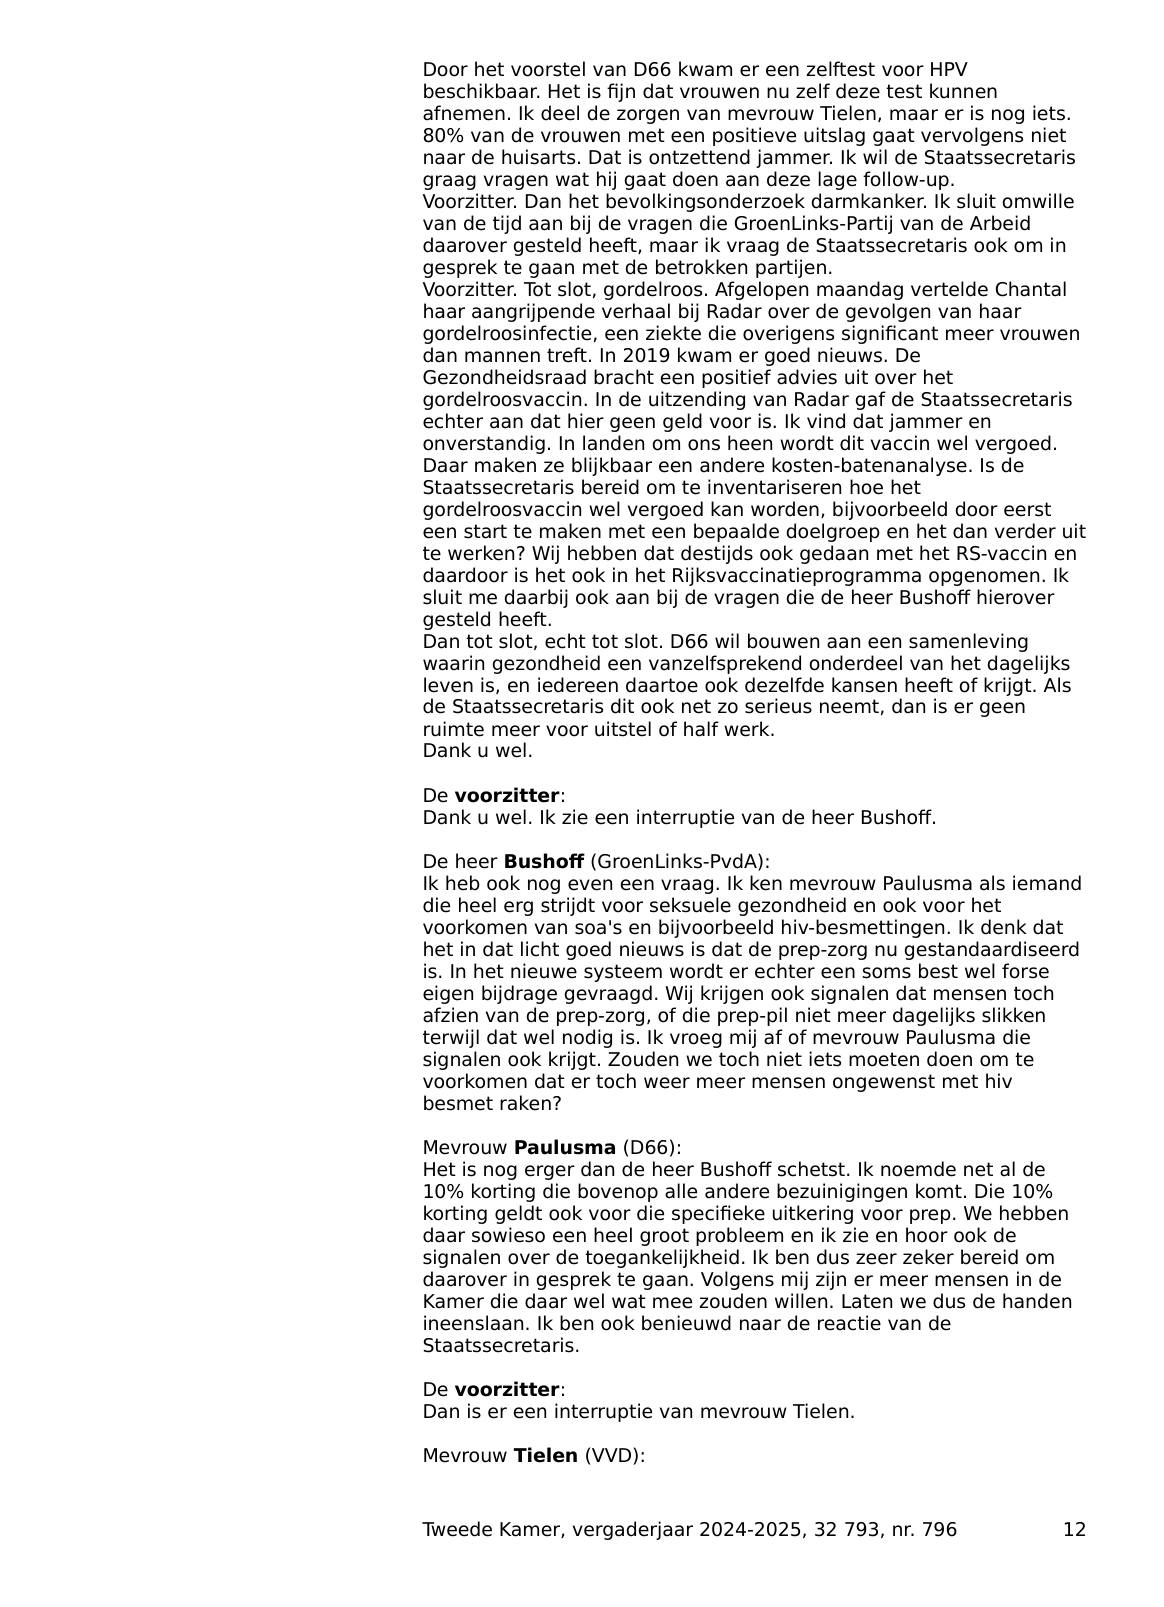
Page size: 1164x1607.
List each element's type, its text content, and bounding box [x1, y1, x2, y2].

text Ik heb ook nog even een vraag. Ik ken mevrouw Paulusma als iemand die heel erg strijdt voor seksuele gezondheid en ook voor het voorkomen van soa's en bijvoorbeeld hiv-besmettingen. Ik denk dat het in dat licht goed nieuws is dat de prep-zorg nu gestandaardiseerd is. In het nieuwe systeem wordt er echter een soms best wel forse eigen bijdrage gevraagd. Wij krijgen ook signalen dat mensen toch afzien van de prep-zorg, of die prep-pil niet meer dagelijks slikken terwijl dat wel nodig is. Ik vroeg mij af of mevrouw Paulusma die signalen ook krijgt. Zouden we toch niet iets moeten doen om te voorkomen dat er toch weer meer mensen ongewenst met hiv besmet raken? [422, 873, 1087, 1114]
text Mevrouw Tielen (VVD): [422, 1445, 1087, 1467]
text Door het voorstel van D66 kwam er een zelftest voor HPV beschikbaar. Het is fijn dat vrouwen nu zelf deze test kunnen afnemen. Ik deel de zorgen van mevrouw Tielen, maar er is nog iets. 80% van de vrouwen met een positieve uitslag gaat vervolgens niet naar de huisarts. Dat is ontzettend jammer. Ik wil de Staatssecretaris graag vragen wat hij gaat doen aan deze lage follow-up. [422, 59, 1087, 191]
text De voorzitter: [422, 1379, 1087, 1401]
text Dan tot slot, echt tot slot. D66 wil bouwen aan een samenleving waarin gezondheid een vanzelfsprekend onderdeel van het dagelijks leven is, en iedereen daartoe ook dezelfde kansen heeft of krijgt. Als de Staatssecretaris dit ook net zo serieus neemt, dan is er geen ruimte meer voor uitstel of half werk. [422, 631, 1087, 740]
text Het is nog erger dan de heer Bushoff schetst. Ik noemde net al de 10% korting die bovenop alle andere bezuinigingen komt. Die 10% korting geldt ook voor die specifieke uitkering voor prep. We hebben daar sowieso een heel groot probleem en ik zie en hoor ook de signalen over de toegankelijkheid. Ik ben dus zeer zeker bereid om daarover in gesprek te gaan. Volgens mij zijn er meer mensen in de Kamer die daar wel wat mee zouden willen. Laten we dus de handen ineenslaan. Ik ben ook benieuwd naar de reactie van de Staatssecretaris. [422, 1159, 1087, 1356]
text Dank u wel. Ik zie een interruptie van de heer Bushoff. [422, 807, 1087, 828]
text Dank u wel. [422, 740, 1087, 762]
text Mevrouw Paulusma (D66): [422, 1137, 1087, 1159]
text Voorzitter. Dan het bevolkingsonderzoek darmkanker. Ik sluit omwille van de tijd aan bij de vragen die GroenLinks-Partij van de Arbeid daarover gesteld heeft, maar ik vraag de Staatssecretaris ook om in gesprek te gaan met de betrokken partijen. [422, 191, 1087, 279]
text Voorzitter. Tot slot, gordelroos. Afgelopen maandag vertelde Chantal haar aangrijpende verhaal bij Radar over de gevolgen van haar gordelroosinfectie, een ziekte die overigens significant meer vrouwen dan mannen treft. In 2019 kwam er goed nieuws. De Gezondheidsraad bracht een positief advies uit over het gordelroosvaccin. In de uitzending van Radar gaf de Staatssecretaris echter aan dat hier geen geld voor is. Ik vind dat jammer en onverstandig. In landen om ons heen wordt dit vaccin wel vergoed. Daar maken ze blijkbaar een andere kosten-batenanalyse. Is de Staatssecretaris bereid om te inventariseren hoe het gordelroosvaccin wel vergoed kan worden, bijvoorbeeld door eerst een start te maken met een bepaalde doelgroep en het dan verder uit te werken? Wij hebben dat destijds ook gedaan met het RS-vaccin en daardoor is het ook in het Rijksvaccinatieprogramma opgenomen. Ik sluit me daarbij ook aan bij de vragen die de heer Bushoff hierover gesteld heeft. [422, 279, 1087, 631]
text De voorzitter: [422, 784, 1087, 807]
text De heer Bushoff (GroenLinks-PvdA): [422, 851, 1087, 873]
text Dan is er een interruptie van mevrouw Tielen. [422, 1401, 1087, 1423]
